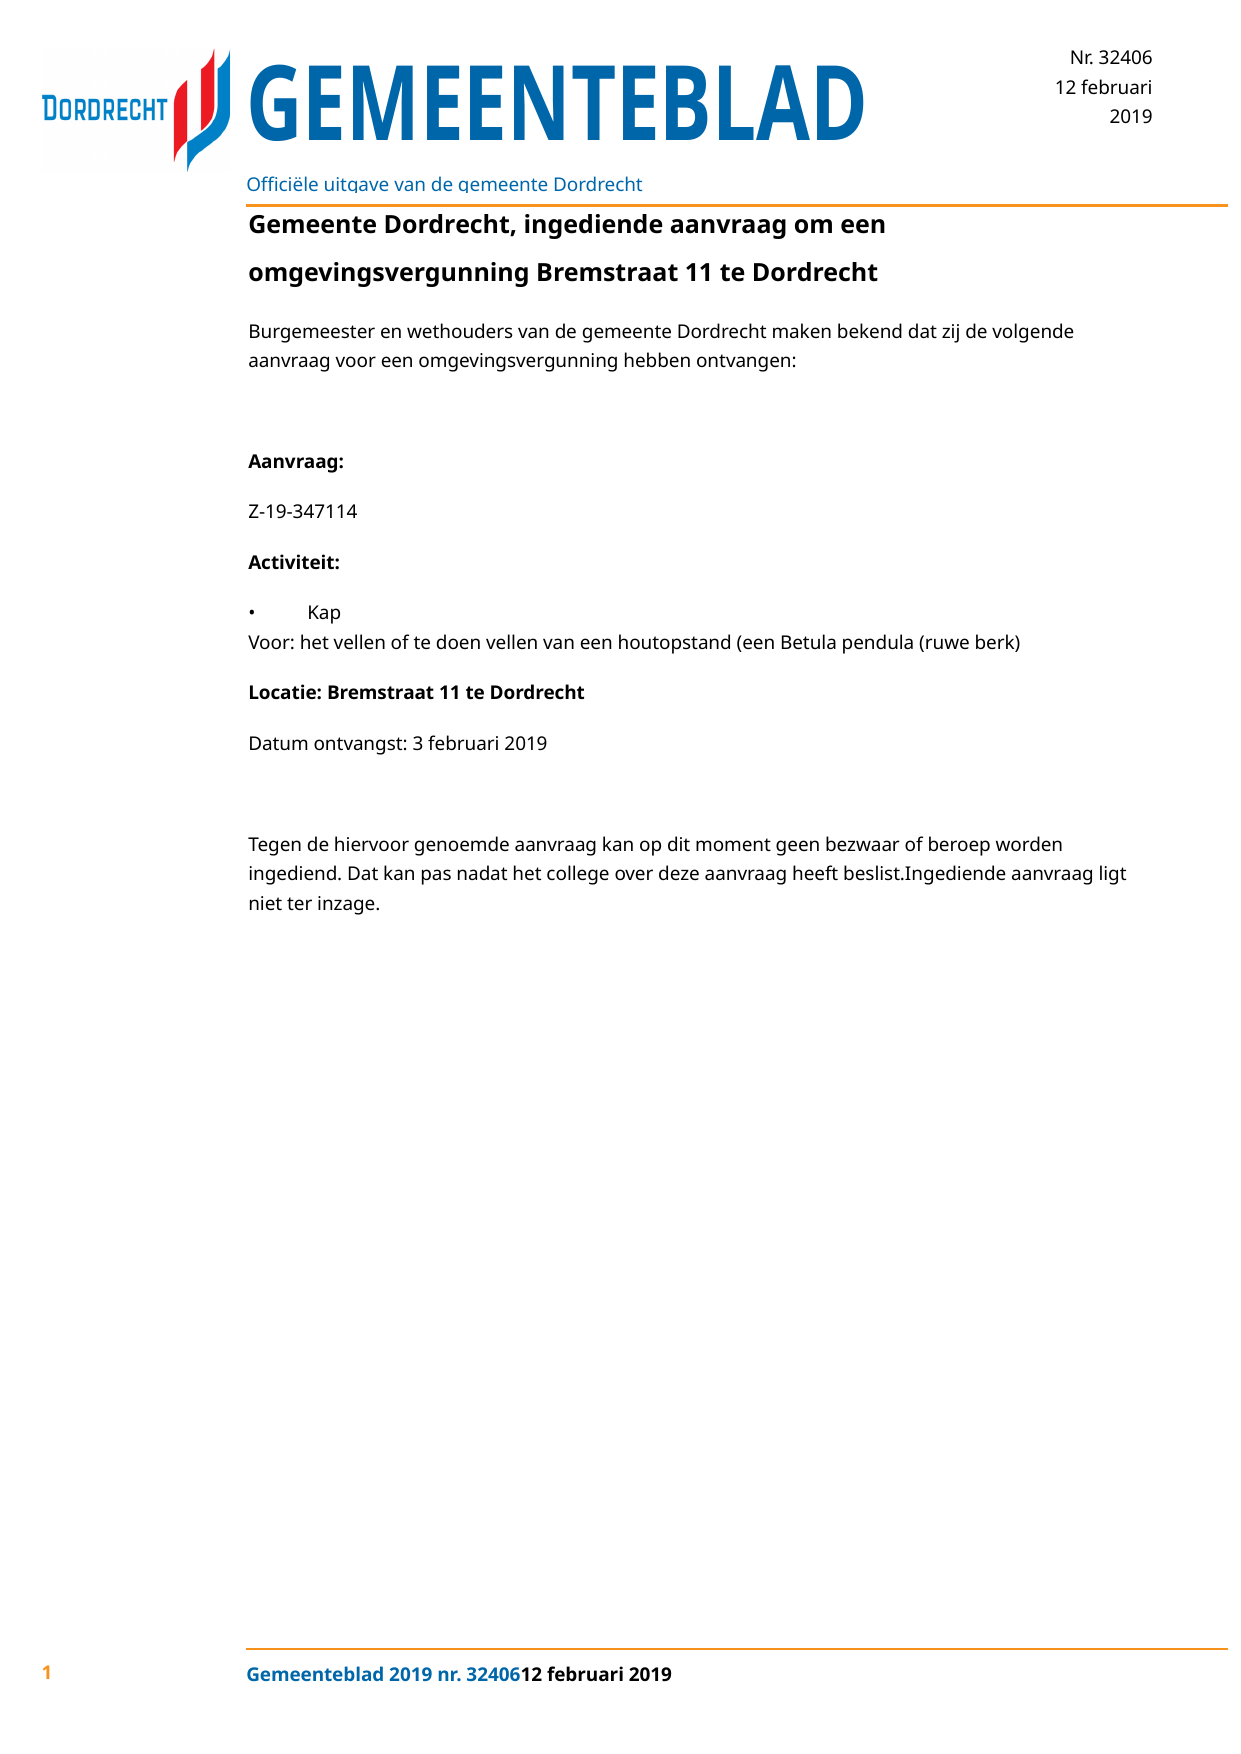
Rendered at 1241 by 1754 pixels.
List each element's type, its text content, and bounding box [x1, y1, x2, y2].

picture [41, 47, 231, 172]
text Activiteit: [248, 549, 1152, 575]
list Kap [248, 599, 1152, 625]
text Gemeente Dordrecht, ingediende aanvraag om een omgevingsvergunning Bremstraat 11 te Dordrecht [248, 207, 1152, 288]
text Aanvraag: [248, 448, 1152, 474]
text Tegen de hiervoor genoemde aanvraag kan op dit moment geen bezwaar of beroep worden ingediend. Dat kan pas nadat het college over deze aanvraag heeft beslist.Ingediende aanvraag ligt niet ter inzage. [248, 831, 1152, 916]
text Datum ontvangst: 3 februari 2019 [248, 730, 1152, 756]
text Z-19-347114 [248, 499, 1152, 524]
text Voor: het vellen of te doen vellen van een houtopstand (een Betula pendula (ruwe berk) [248, 629, 1152, 655]
text Burgemeester en wethouders van de gemeente Dordrecht maken bekend dat zij de volgende aanvraag voor een omgevingsvergunning hebben ontvangen: [248, 318, 1152, 373]
text Locatie: Bremstraat 11 te Dordrecht [248, 679, 1152, 705]
